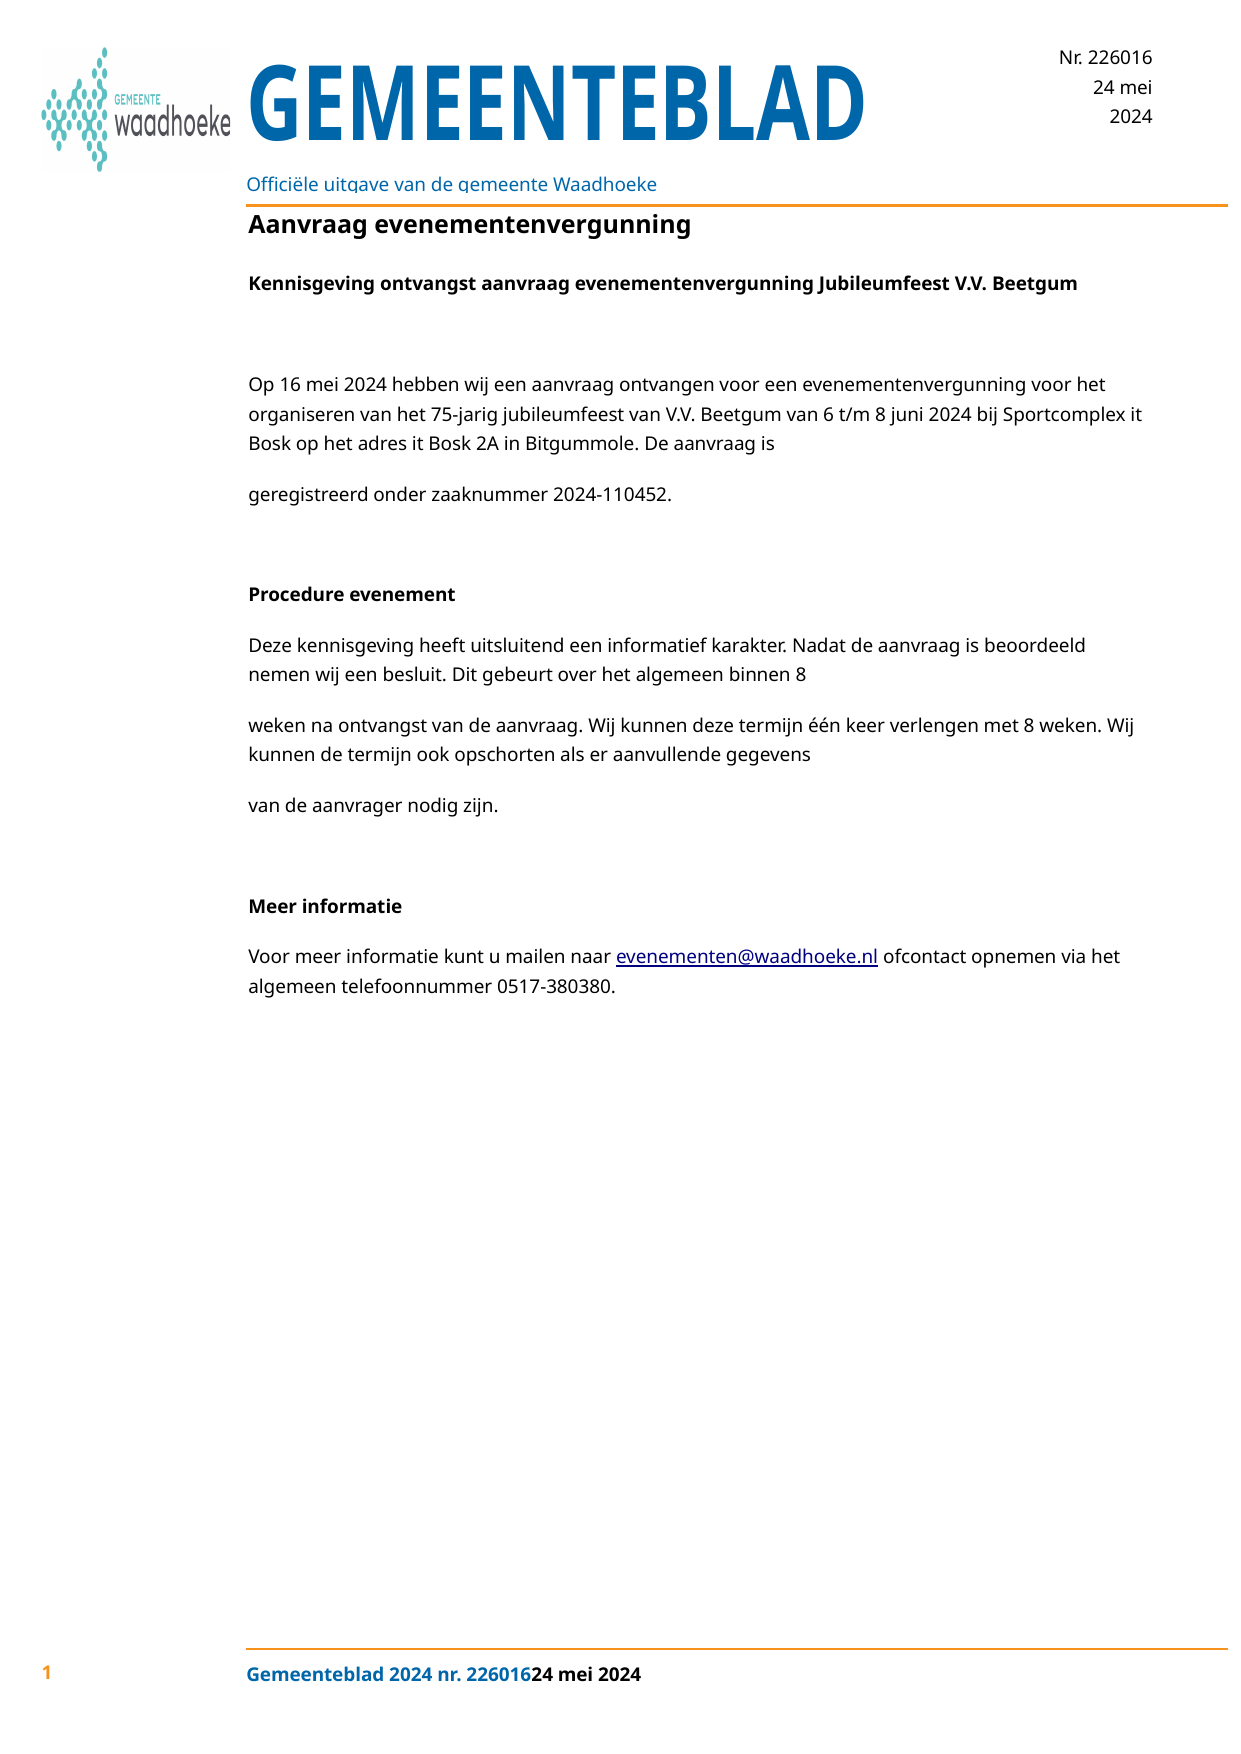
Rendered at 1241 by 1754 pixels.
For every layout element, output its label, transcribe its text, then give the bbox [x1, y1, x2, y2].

text Meer informatie [248, 893, 1152, 918]
text geregistreerd onder zaaknummer 2024-110452. [248, 481, 1152, 506]
text weken na ontvangst van de aanvraag. Wij kunnen deze termijn één keer verlengen met 8 weken. Wij kunnen de termijn ook opschorten als er aanvullende gegevens [248, 712, 1152, 767]
text Voor meer informatie kunt u mailen naar evenementen@waadhoeke.nl ofcontact opnemen via het algemeen telefoonnummer 0517-380380. [248, 943, 1152, 998]
picture [41, 47, 231, 172]
text Deze kennisgeving heeft uitsluitend een informatief karakter. Nadat de aanvraag is beoordeeld nemen wij een besluit. Dit gebeurt over het algemeen binnen 8 [248, 632, 1152, 687]
text Aanvraag evenementenvergunning [248, 207, 1152, 241]
text van de aanvrager nodig zijn. [248, 792, 1152, 818]
text Kennisgeving ontvangst aanvraag evenementenvergunning Jubileumfeest V.V. Beetgum [248, 270, 1152, 296]
text Procedure evenement [248, 582, 1152, 607]
text Op 16 mei 2024 hebben wij een aanvraag ontvangen voor een evenementenvergunning voor het organiseren van het 75-jarig jubileumfeest van V.V. Beetgum van 6 t/m 8 juni 2024 bij Sportcomplex it Bosk op het adres it Bosk 2A in Bitgummole. De aanvraag is [248, 371, 1152, 456]
